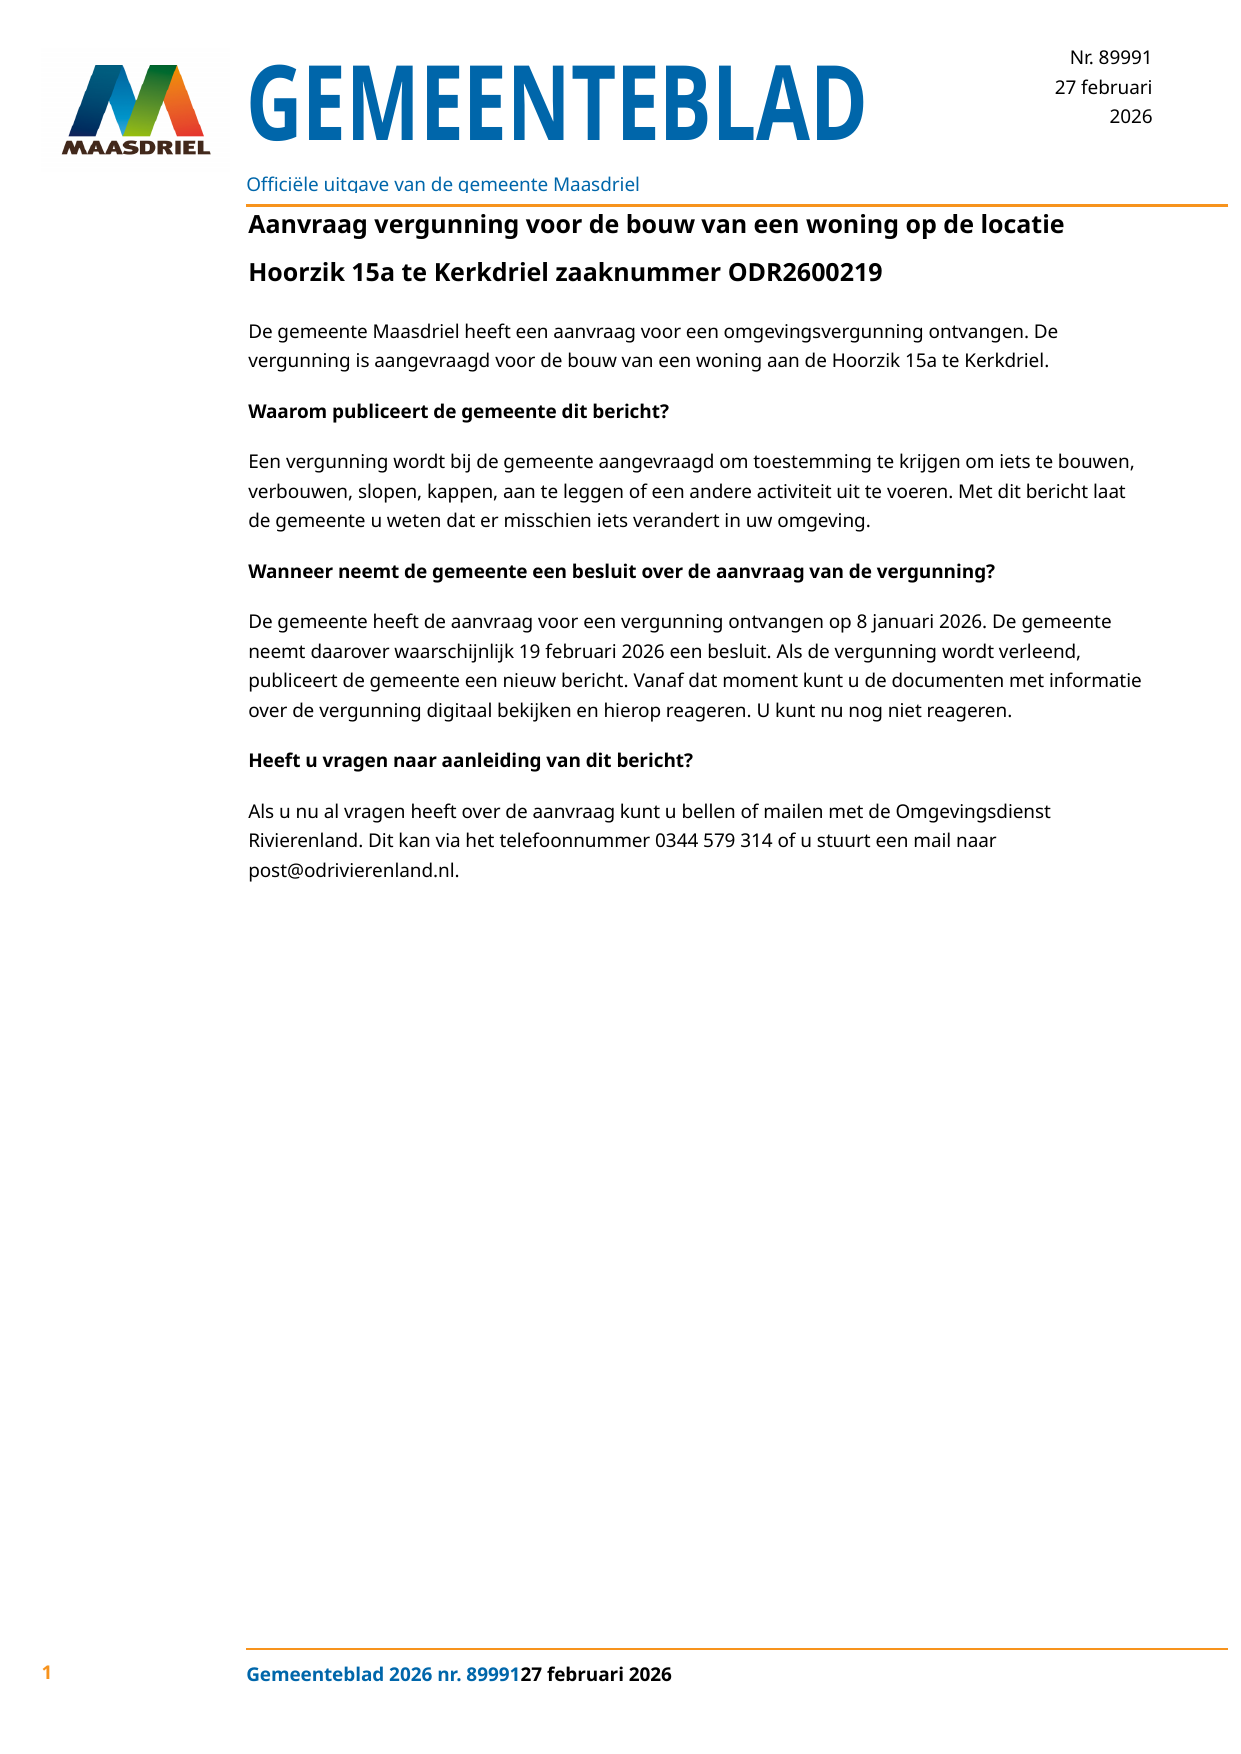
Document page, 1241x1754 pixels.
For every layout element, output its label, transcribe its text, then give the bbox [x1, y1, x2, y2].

text Een vergunning wordt bij de gemeente aangevraagd om toestemming te krijgen om iets te bouwen, verbouwen, slopen, kappen, aan te leggen of een andere activiteit uit te voeren. Met dit bericht laat de gemeente u weten dat er misschien iets verandert in uw omgeving. [248, 448, 1152, 533]
text Aanvraag vergunning voor de bouw van een woning op de locatie Hoorzik 15a te Kerkdriel zaaknummer ODR2600219 [248, 207, 1152, 288]
text Heeft u vragen naar aanleiding van dit bericht? [248, 747, 1152, 773]
text Wanneer neemt de gemeente een besluit over de aanvraag van de vergunning? [248, 558, 1152, 584]
text Als u nu al vragen heeft over de aanvraag kunt u bellen of mailen met de Omgevingsdienst Rivierenland. Dit kan via het telefoonnummer 0344 579 314 of u stuurt een mail naar post@odrivierenland.nl. [248, 798, 1152, 883]
text De gemeente Maasdriel heeft een aanvraag voor een omgevingsvergunning ontvangen. De vergunning is aangevraagd voor de bouw van een woning aan de Hoorzik 15a te Kerkdriel. [248, 318, 1152, 373]
picture [41, 47, 231, 172]
text De gemeente heeft de aanvraag voor een vergunning ontvangen op 8 januari 2026. De gemeente neemt daarover waarschijnlijk 19 februari 2026 een besluit. Als de vergunning wordt verleend, publiceert de gemeente een nieuw bericht. Vanaf dat moment kunt u de documenten met informatie over de vergunning digitaal bekijken en hierop reageren. U kunt nu nog niet reageren. [248, 608, 1152, 723]
text Waarom publiceert de gemeente dit bericht? [248, 398, 1152, 424]
